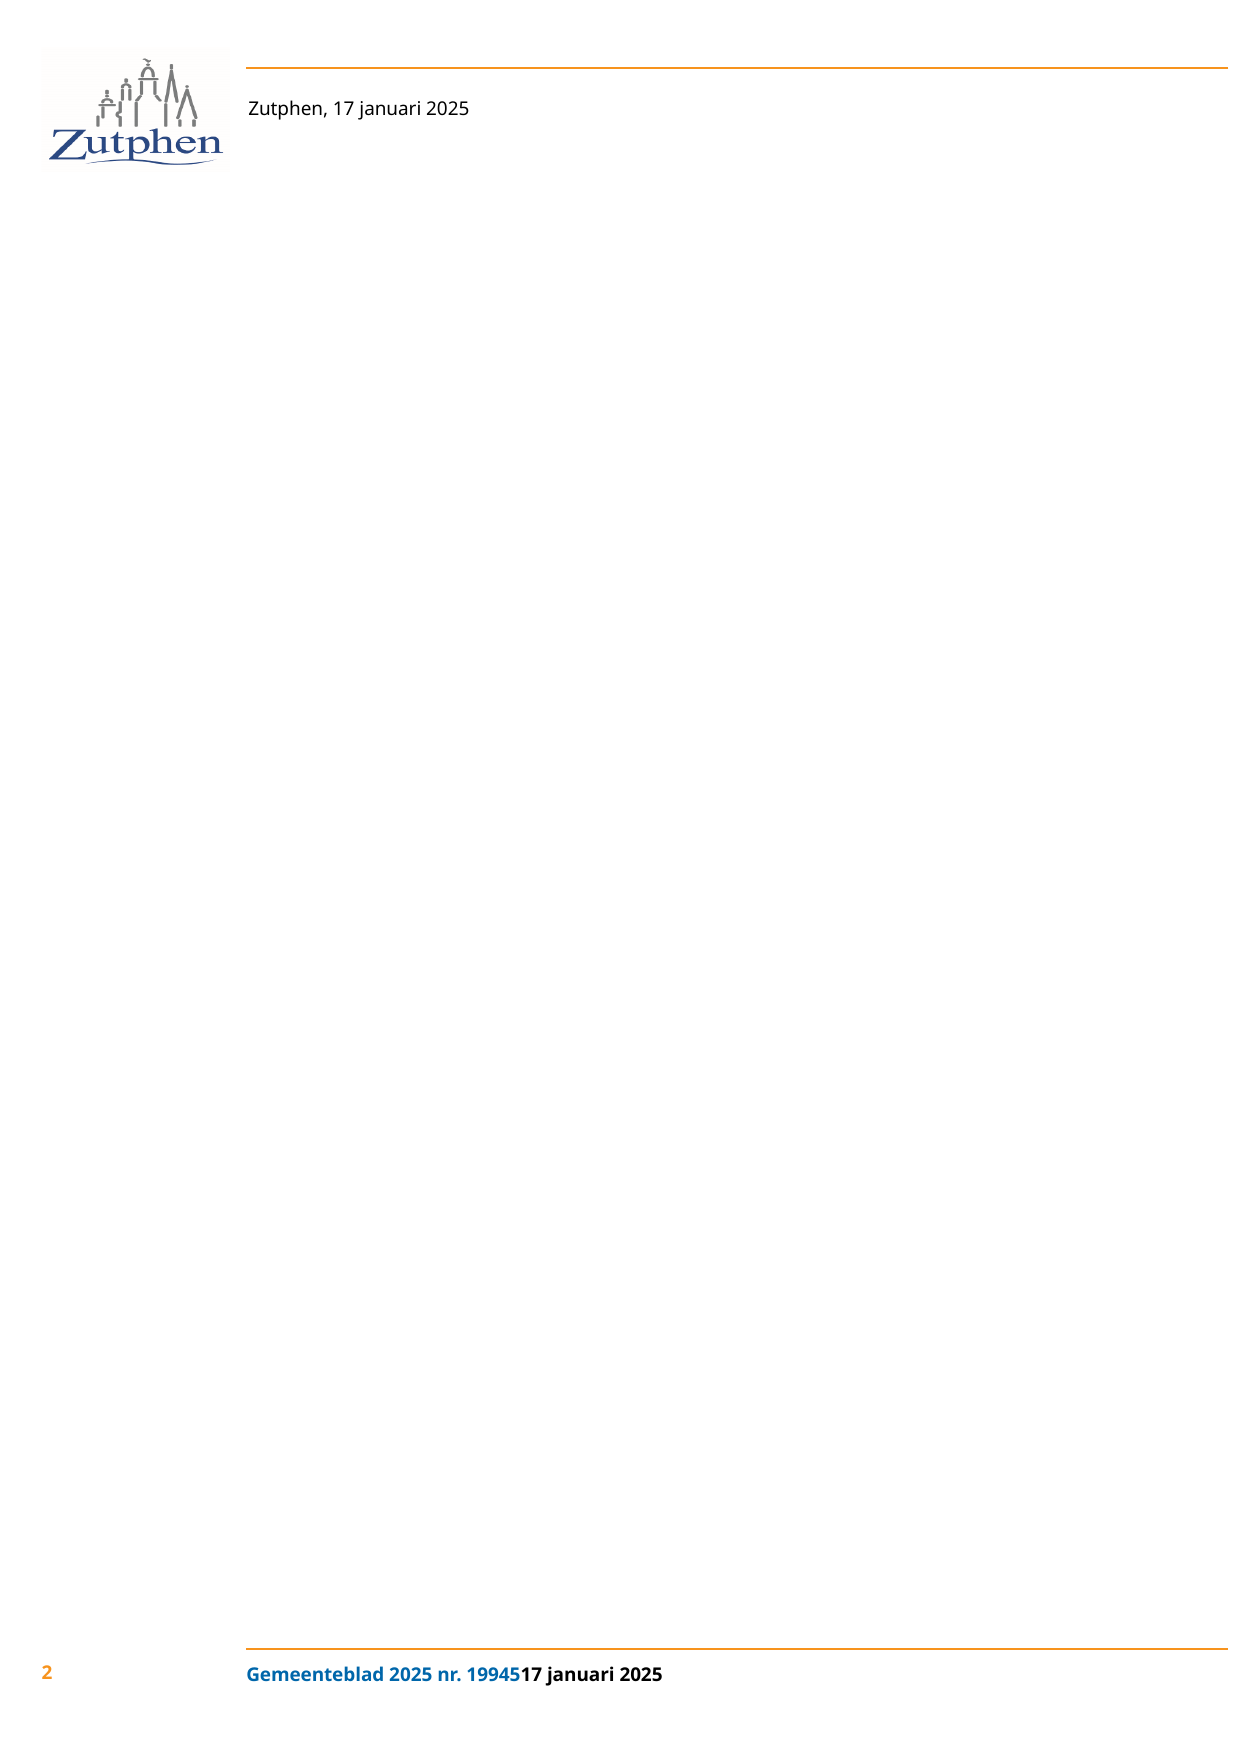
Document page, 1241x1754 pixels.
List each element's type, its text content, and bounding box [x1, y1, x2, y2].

text Zutphen, 17 januari 2025 [248, 95, 1152, 121]
picture [41, 47, 231, 172]
